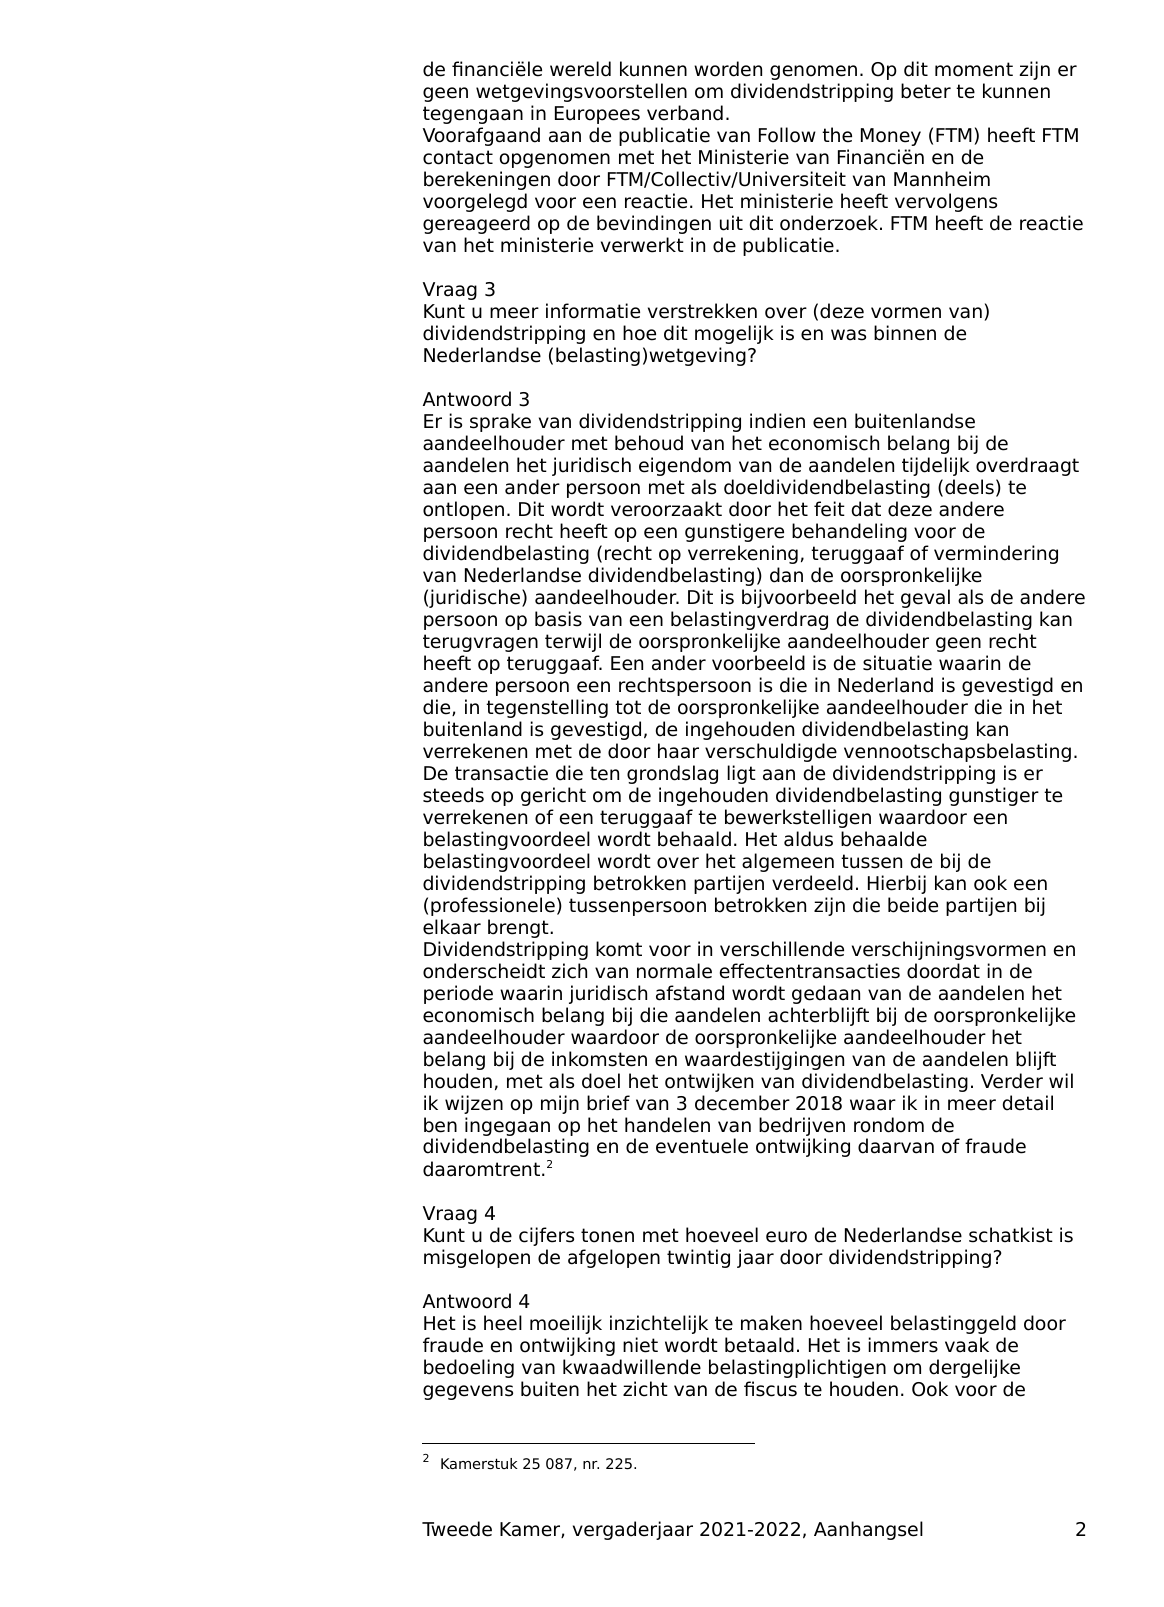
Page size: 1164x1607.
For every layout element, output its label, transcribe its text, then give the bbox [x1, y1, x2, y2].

text Voorafgaand aan de publicatie van Follow the Money (FTM) heeft FTM contact opgenomen met het Ministerie van Financiën en de berekeningen door FTM/Collectiv/Universiteit van Mannheim voorgelegd voor een reactie. Het ministerie heeft vervolgens gereageerd op de bevindingen uit dit onderzoek. FTM heeft de reactie van het ministerie verwerkt in de publicatie. [422, 125, 1087, 257]
text Antwoord 4 [422, 1291, 1087, 1313]
text Vraag 4 [422, 1203, 1087, 1224]
text Kunt u de cijfers tonen met hoeveel euro de Nederlandse schatkist is misgelopen de afgelopen twintig jaar door dividendstripping? [422, 1224, 1087, 1268]
text Het is heel moeilijk inzichtelijk te maken hoeveel belastinggeld door fraude en ontwijking niet wordt betaald. Het is immers vaak de bedoeling van kwaadwillende belastingplichtigen om dergelijke gegevens buiten het zicht van de fiscus te houden. Ook voor de [422, 1313, 1087, 1401]
text Vraag 3 [422, 279, 1087, 301]
text Antwoord 3 [422, 389, 1087, 411]
text Kunt u meer informatie verstrekken over (deze vormen van) dividendstripping en hoe dit mogelijk is en was binnen de Nederlandse (belasting)wetgeving? [422, 301, 1087, 367]
text de financiële wereld kunnen worden genomen. Op dit moment zijn er geen wetgevingsvoorstellen om dividendstripping beter te kunnen tegengaan in Europees verband. [422, 59, 1087, 125]
text Er is sprake van dividendstripping indien een buitenlandse aandeelhouder met behoud van het economisch belang bij de aandelen het juridisch eigendom van de aandelen tijdelijk overdraagt aan een ander persoon met als doeldividendbelasting (deels) te ontlopen. Dit wordt veroorzaakt door het feit dat deze andere persoon recht heeft op een gunstigere behandeling voor de dividendbelasting (recht op verrekening, teruggaaf of vermindering van Nederlandse dividendbelasting) dan de oorspronkelijke (juridische) aandeelhouder. Dit is bijvoorbeeld het geval als de andere persoon op basis van een belastingverdrag de dividendbelasting kan terugvragen terwijl de oorspronkelijke aandeelhouder geen recht heeft op teruggaaf. Een ander voorbeeld is de situatie waarin de andere persoon een rechtspersoon is die in Nederland is gevestigd en die, in tegenstelling tot de oorspronkelijke aandeelhouder die in het buitenland is gevestigd, de ingehouden dividendbelasting kan verrekenen met de door haar verschuldigde vennootschapsbelasting. De transactie die ten grondslag ligt aan de dividendstripping is er steeds op gericht om de ingehouden dividendbelasting gunstiger te verrekenen of een teruggaaf te bewerkstelligen waardoor een belastingvoordeel wordt behaald. Het aldus behaalde belastingvoordeel wordt over het algemeen tussen de bij de dividendstripping betrokken partijen verdeeld. Hierbij kan ook een (professionele) tussenpersoon betrokken zijn die beide partijen bij elkaar brengt. [422, 411, 1087, 939]
text Kamerstuk 25 087, nr. 225. [422, 1452, 1087, 1474]
text Dividendstripping komt voor in verschillende verschijningsvormen en onderscheidt zich van normale effectentransacties doordat in de periode waarin juridisch afstand wordt gedaan van de aandelen het economisch belang bij die aandelen achterblijft bij de oorspronkelijke aandeelhouder waardoor de oorspronkelijke aandeelhouder het belang bij de inkomsten en waardestijgingen van de aandelen blijft houden, met als doel het ontwijken van dividendbelasting. Verder wil ik wijzen op mijn brief van 3 december 2018 waar ik in meer detail ben ingegaan op het handelen van bedrijven rondom de dividendbelasting en de eventuele ontwijking daarvan of fraude daaromtrent. [422, 939, 1087, 1180]
